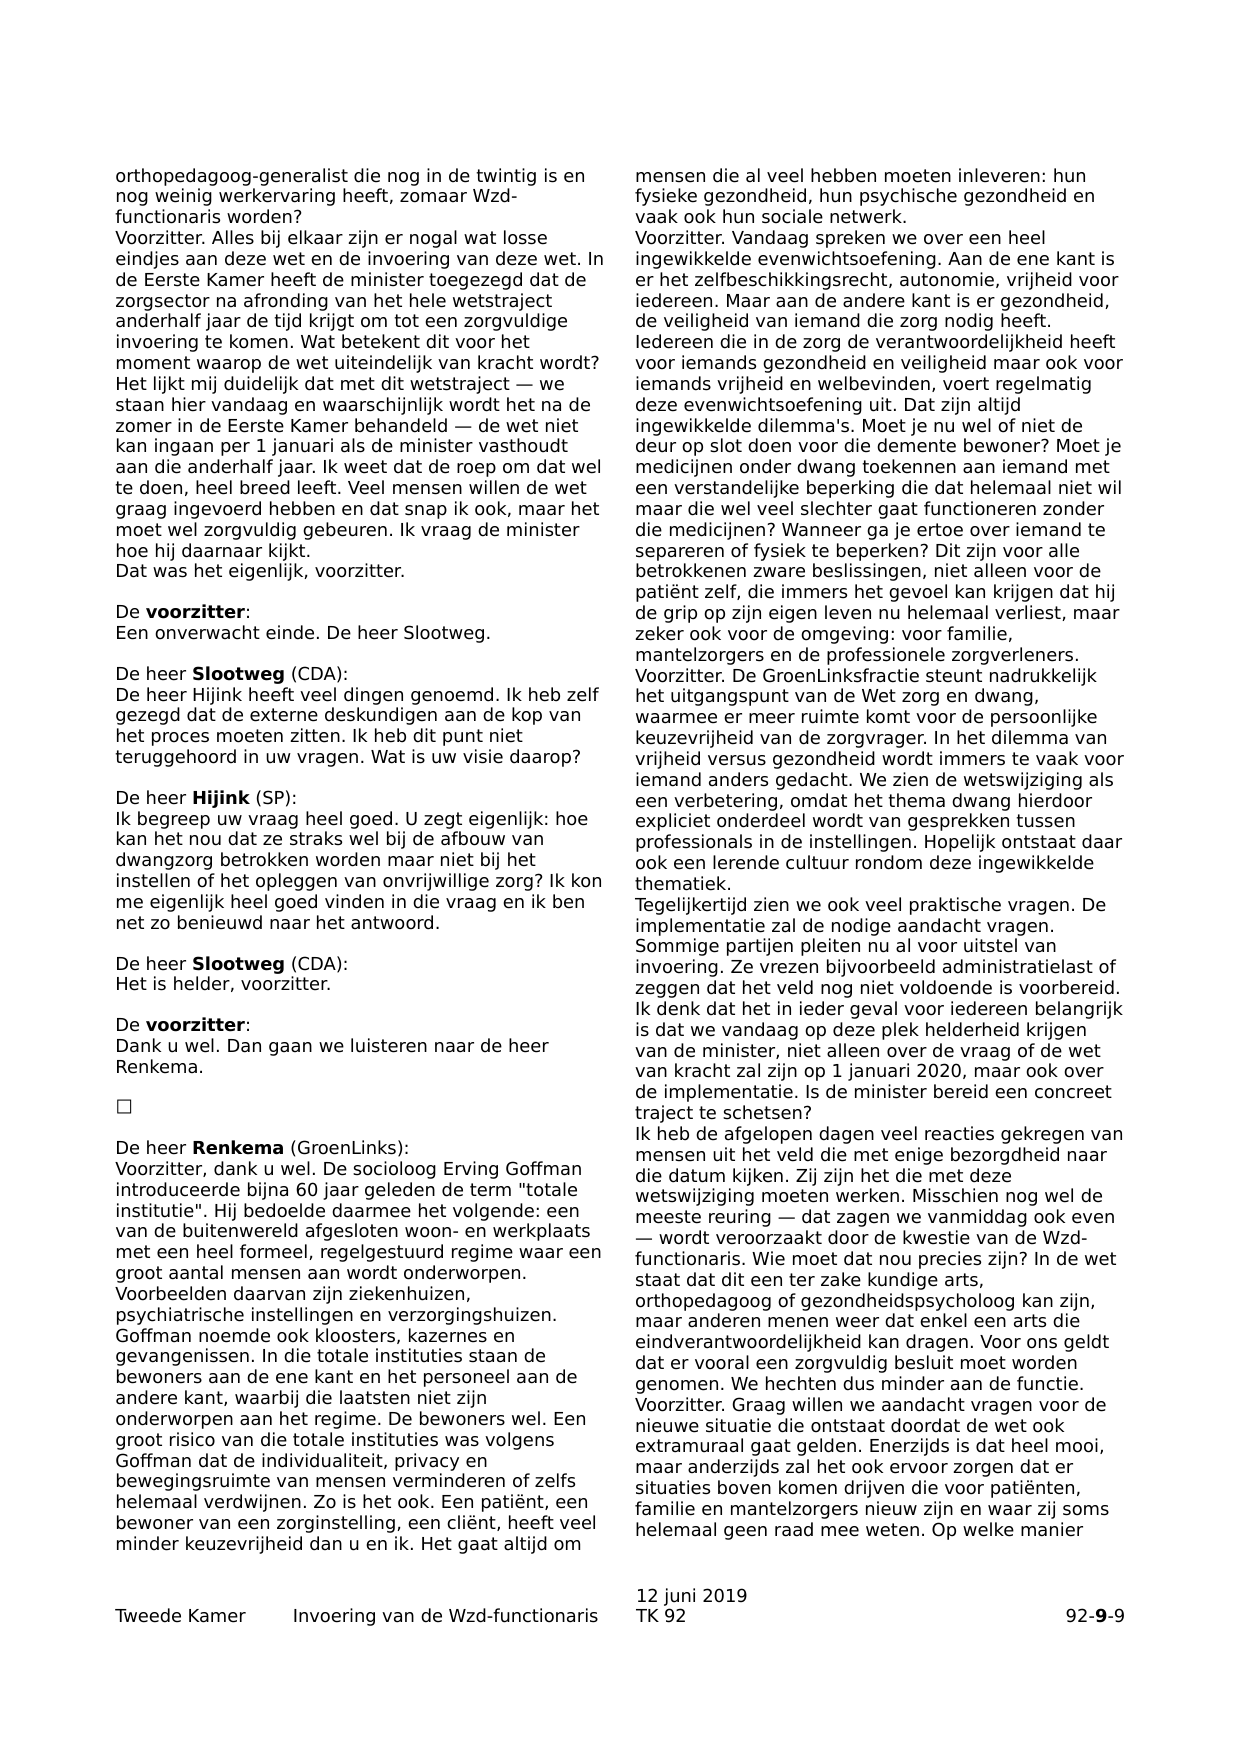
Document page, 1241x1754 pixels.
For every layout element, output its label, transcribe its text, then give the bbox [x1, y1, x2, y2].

text De voorzitter: [115, 602, 605, 623]
text Voorzitter. Graag willen we aandacht vragen voor de nieuwe situatie die ontstaat doordat de wet ook extramuraal gaat gelden. Enerzijds is dat heel mooi, maar anderzijds zal het ook ervoor zorgen dat er situaties boven komen drijven die voor patiënten, familie en mantelzorgers nieuw zijn en waar zij soms helemaal geen raad mee weten. Op welke manier [635, 1394, 1125, 1540]
text Ik heb de afgelopen dagen veel reacties gekregen van mensen uit het veld die met enige bezorgdheid naar die datum kijken. Zij zijn het die met deze wetswijziging moeten werken. Misschien nog wel de meeste reuring — dat zagen we vanmiddag ook even — wordt veroorzaakt door de kwestie van de Wzd-functionaris. Wie moet dat nou precies zijn? In de wet staat dat dit een ter zake kundige arts, orthopedagoog of gezondheidspsycholoog kan zijn, maar anderen menen weer dat enkel een arts die eindverantwoordelijkheid kan dragen. Voor ons geldt dat er vooral een zorgvuldig besluit moet worden genomen. We hechten dus minder aan de functie. [635, 1124, 1125, 1394]
text Ik begreep uw vraag heel goed. U zegt eigenlijk: hoe kan het nou dat ze straks wel bij de afbouw van dwangzorg betrokken worden maar niet bij het instellen of het opleggen van onvrijwillige zorg? Ik kon me eigenlijk heel goed vinden in die vraag en ik ben net zo benieuwd naar het antwoord. [115, 808, 605, 933]
text Het is helder, voorzitter. [115, 974, 605, 995]
text De heer Renkema (GroenLinks): [115, 1138, 605, 1159]
text Voorzitter, dank u wel. De socioloog Erving Goffman introduceerde bijna 60 jaar geleden de term "totale institutie". Hij bedoelde daarmee het volgende: een van de buitenwereld afgesloten woon- en werkplaats met een heel formeel, regelgestuurd regime waar een groot aantal mensen aan wordt onderworpen. Voorbeelden daarvan zijn ziekenhuizen, psychiatrische instellingen en verzorgingshuizen. Goffman noemde ook kloosters, kazernes en gevangenissen. In die totale instituties staan de bewoners aan de ene kant en het personeel aan de andere kant, waarbij die laatsten niet zijn onderworpen aan het regime. De bewoners wel. Een groot risico van die totale instituties was volgens Goffman dat de individualiteit, privacy en bewegingsruimte van mensen verminderen of zelfs helemaal verdwijnen. Zo is het ook. Een patiënt, een bewoner van een zorginstelling, een cliënt, heeft veel minder keuzevrijheid dan u en ik. Het gaat altijd om [115, 1159, 605, 1554]
text De heer Hijink heeft veel dingen genoemd. Ik heb zelf gezegd dat de externe deskundigen aan de kop van het proces moeten zitten. Ik heb dit punt niet teruggehoord in uw vragen. Wat is uw visie daarop? [115, 684, 605, 768]
text mensen die al veel hebben moeten inleveren: hun fysieke gezondheid, hun psychische gezondheid en vaak ook hun sociale netwerk. [635, 165, 1125, 228]
text ⬜ [115, 1097, 605, 1118]
text Dat was het eigenlijk, voorzitter. [115, 561, 605, 582]
text Voorzitter. De GroenLinksfractie steunt nadrukkelijk het uitgangspunt van de Wet zorg en dwang, waarmee er meer ruimte komt voor de persoonlijke keuzevrijheid van de zorgvrager. In het dilemma van vrijheid versus gezondheid wordt immers te vaak voor iemand anders gedacht. We zien de wetswijziging als een verbetering, omdat het thema dwang hierdoor expliciet onderdeel wordt van gesprekken tussen professionals in de instellingen. Hopelijk ontstaat daar ook een lerende cultuur rondom deze ingewikkelde thematiek. [635, 665, 1125, 894]
text Voorzitter. Vandaag spreken we over een heel ingewikkelde evenwichtsoefening. Aan de ene kant is er het zelfbeschikkingsrecht, autonomie, vrijheid voor iedereen. Maar aan de andere kant is er gezondheid, de veiligheid van iemand die zorg nodig heeft. Iedereen die in de zorg de verantwoordelijkheid heeft voor iemands gezondheid en veiligheid maar ook voor iemands vrijheid en welbevinden, voert regelmatig deze evenwichtsoefening uit. Dat zijn altijd ingewikkelde dilemma's. Moet je nu wel of niet de deur op slot doen voor die demente bewoner? Moet je medicijnen onder dwang toekennen aan iemand met een verstandelijke beperking die dat helemaal niet wil maar die wel veel slechter gaat functioneren zonder die medicijnen? Wanneer ga je ertoe over iemand te separeren of fysiek te beperken? Dit zijn voor alle betrokkenen zware beslissingen, niet alleen voor de patiënt zelf, die immers het gevoel kan krijgen dat hij de grip op zijn eigen leven nu helemaal verliest, maar zeker ook voor de omgeving: voor familie, mantelzorgers en de professionele zorgverleners. [635, 228, 1125, 665]
text Tegelijkertijd zien we ook veel praktische vragen. De implementatie zal de nodige aandacht vragen. Sommige partijen pleiten nu al voor uitstel van invoering. Ze vrezen bijvoorbeeld administratielast of zeggen dat het veld nog niet voldoende is voorbereid. Ik denk dat het in ieder geval voor iedereen belangrijk is dat we vandaag op deze plek helderheid krijgen van de minister, niet alleen over de vraag of de wet van kracht zal zijn op 1 januari 2020, maar ook over de implementatie. Is de minister bereid een concreet traject te schetsen? [635, 894, 1125, 1124]
text Dank u wel. Dan gaan we luisteren naar de heer Renkema. [115, 1036, 605, 1077]
text De voorzitter: [115, 1015, 605, 1036]
text De heer Slootweg (CDA): [115, 953, 605, 974]
text Voorzitter. Alles bij elkaar zijn er nogal wat losse eindjes aan deze wet en de invoering van deze wet. In de Eerste Kamer heeft de minister toegezegd dat de zorgsector na afronding van het hele wetstraject anderhalf jaar de tijd krijgt om tot een zorgvuldige invoering te komen. Wat betekent dit voor het moment waarop de wet uiteindelijk van kracht wordt? Het lijkt mij duidelijk dat met dit wetstraject — we staan hier vandaag en waarschijnlijk wordt het na de zomer in de Eerste Kamer behandeld — de wet niet kan ingaan per 1 januari als de minister vasthoudt aan die anderhalf jaar. Ik weet dat de roep om dat wel te doen, heel breed leeft. Veel mensen willen de wet graag ingevoerd hebben en dat snap ik ook, maar het moet wel zorgvuldig gebeuren. Ik vraag de minister hoe hij daarnaar kijkt. [115, 228, 605, 561]
text Een onverwacht einde. De heer Slootweg. [115, 623, 605, 643]
text De heer Hijink (SP): [115, 788, 605, 808]
text De heer Slootweg (CDA): [115, 663, 605, 684]
text orthopedagoog-generalist die nog in de twintig is en nog weinig werkervaring heeft, zomaar Wzd-functionaris worden? [115, 165, 605, 228]
